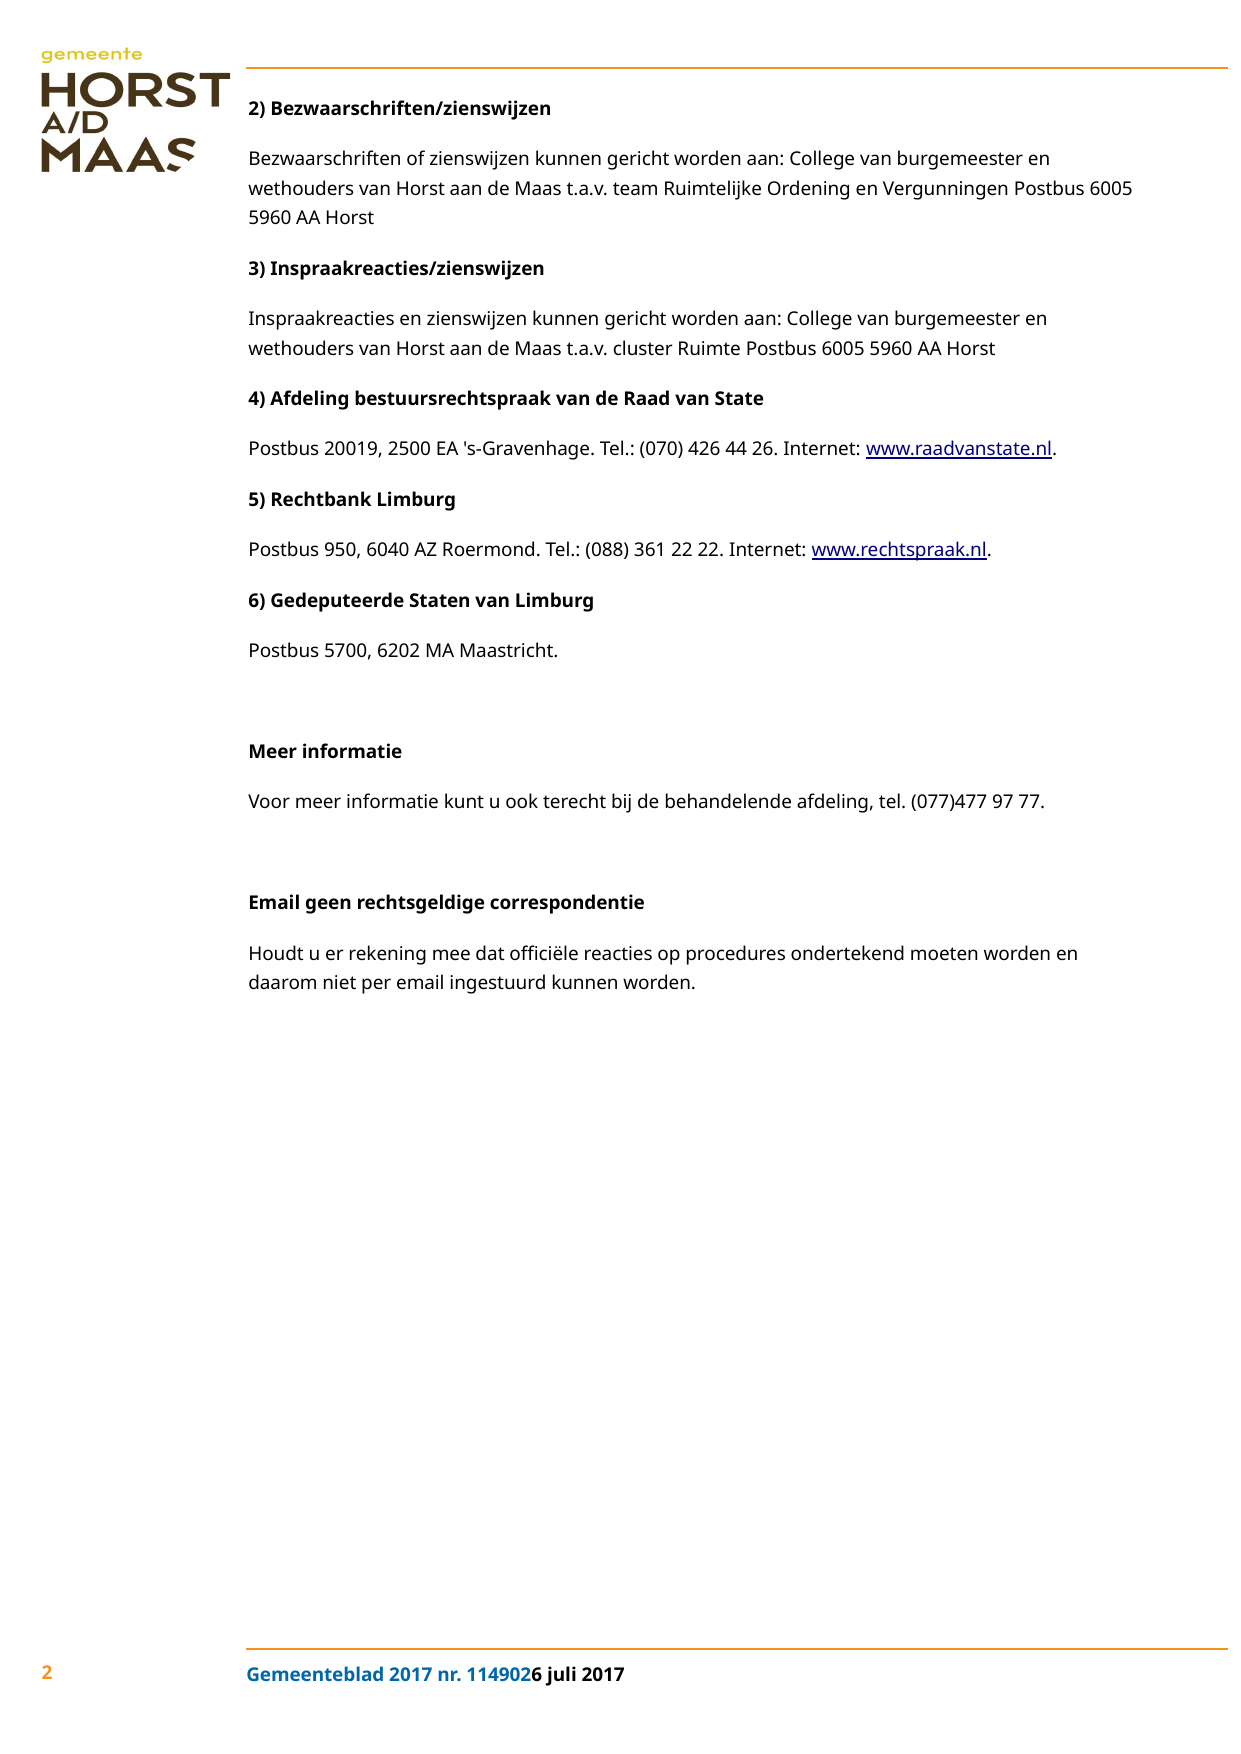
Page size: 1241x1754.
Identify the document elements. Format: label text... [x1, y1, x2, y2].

text Email geen rechtsgeldige correspondentie [248, 889, 1152, 915]
text Bezwaarschriften of zienswijzen kunnen gericht worden aan: College van burgemeester en wethouders van Horst aan de Maas t.a.v. team Ruimtelijke Ordening en Vergunningen Postbus 6005 5960 AA Horst [248, 145, 1152, 230]
text 2) Bezwaarschriften/zienswijzen [248, 95, 1152, 121]
text Voor meer informatie kunt u ook terecht bij de behandelende afdeling, tel. (077)477 97 77. [248, 788, 1152, 814]
text Houdt u er rekening mee dat officiële reacties op procedures ondertekend moeten worden en daarom niet per email ingestuurd kunnen worden. [248, 940, 1152, 995]
text 3) Inspraakreacties/zienswijzen [248, 255, 1152, 281]
text Postbus 950, 6040 AZ Roermond. Tel.: (088) 361 22 22. Internet: www.rechtspraak.nl. [248, 536, 1152, 562]
text 4) Afdeling bestuursrechtspraak van de Raad van State [248, 385, 1152, 411]
text 6) Gedeputeerde Staten van Limburg [248, 587, 1152, 613]
text Postbus 20019, 2500 EA 's-Gravenhage. Tel.: (070) 426 44 26. Internet: www.raadvanstate.nl. [248, 436, 1152, 461]
text 5) Rechtbank Limburg [248, 486, 1152, 512]
text Inspraakreacties en zienswijzen kunnen gericht worden aan: College van burgemeester en wethouders van Horst aan de Maas t.a.v. cluster Ruimte Postbus 6005 5960 AA Horst [248, 305, 1152, 361]
text Postbus 5700, 6202 MA Maastricht. [248, 637, 1152, 663]
text Meer informatie [248, 738, 1152, 764]
picture [41, 47, 231, 172]
